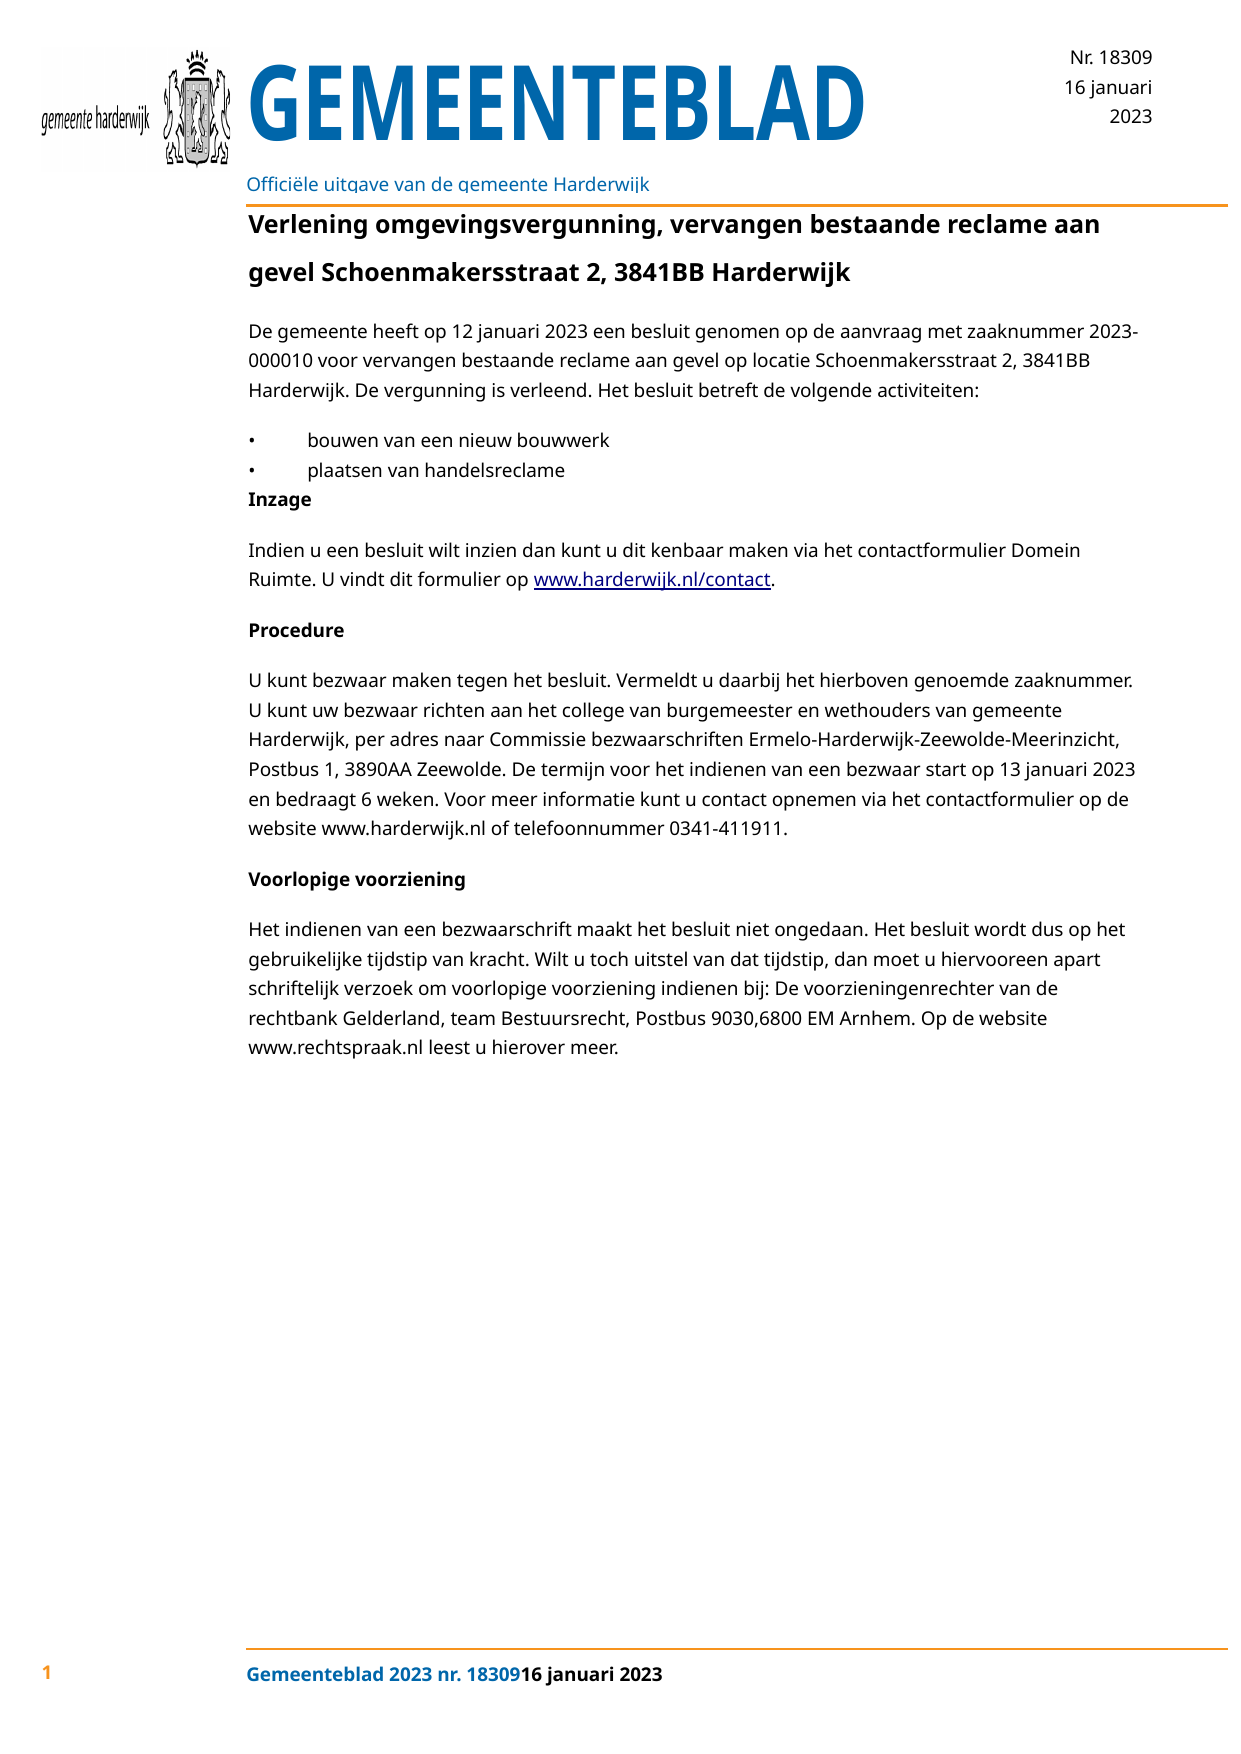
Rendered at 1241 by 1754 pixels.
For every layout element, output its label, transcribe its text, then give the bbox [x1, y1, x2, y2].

list bouwen van een nieuw bouwwerk [248, 427, 1152, 453]
text Voorlopige voorziening [248, 866, 1152, 892]
text Het indienen van een bezwaarschrift maakt het besluit niet ongedaan. Het besluit wordt dus op het gebruikelijke tijdstip van kracht. Wilt u toch uitstel van dat tijdstip, dan moet u hiervooreen apart schriftelijk verzoek om voorlopige voorziening indienen bij: De voorzieningenrechter van de rechtbank Gelderland, team Bestuursrecht, Postbus 9030,6800 EM Arnhem. Op de website www.rechtspraak.nl leest u hierover meer. [248, 916, 1152, 1060]
text Procedure [248, 617, 1152, 643]
text Inzage [248, 487, 1152, 512]
text Verlening omgevingsvergunning, vervangen bestaande reclame aan gevel Schoenmakersstraat 2, 3841BB Harderwijk [248, 207, 1152, 288]
list plaatsen van handelsreclame [248, 457, 1152, 483]
text U kunt bezwaar maken tegen het besluit. Vermeldt u daarbij het hierboven genoemde zaaknummer. U kunt uw bezwaar richten aan het college van burgemeester en wethouders van gemeente Harderwijk, per adres naar Commissie bezwaarschriften Ermelo-Harderwijk-Zeewolde-Meerinzicht, Postbus 1, 3890AA Zeewolde. De termijn voor het indienen van een bezwaar start op 13 januari 2023 en bedraagt 6 weken. Voor meer informatie kunt u contact opnemen via het contactformulier op de website www.harderwijk.nl of telefoonnummer 0341-411911. [248, 667, 1152, 841]
text De gemeente heeft op 12 januari 2023 een besluit genomen op de aanvraag met zaaknummer 2023-000010 voor vervangen bestaande reclame aan gevel op locatie Schoenmakersstraat 2, 3841BB Harderwijk. De vergunning is verleend. Het besluit betreft de volgende activiteiten: [248, 318, 1152, 403]
text Indien u een besluit wilt inzien dan kunt u dit kenbaar maken via het contactformulier Domein Ruimte. U vindt dit formulier op www.harderwijk.nl/contact. [248, 537, 1152, 592]
picture [41, 47, 231, 172]
